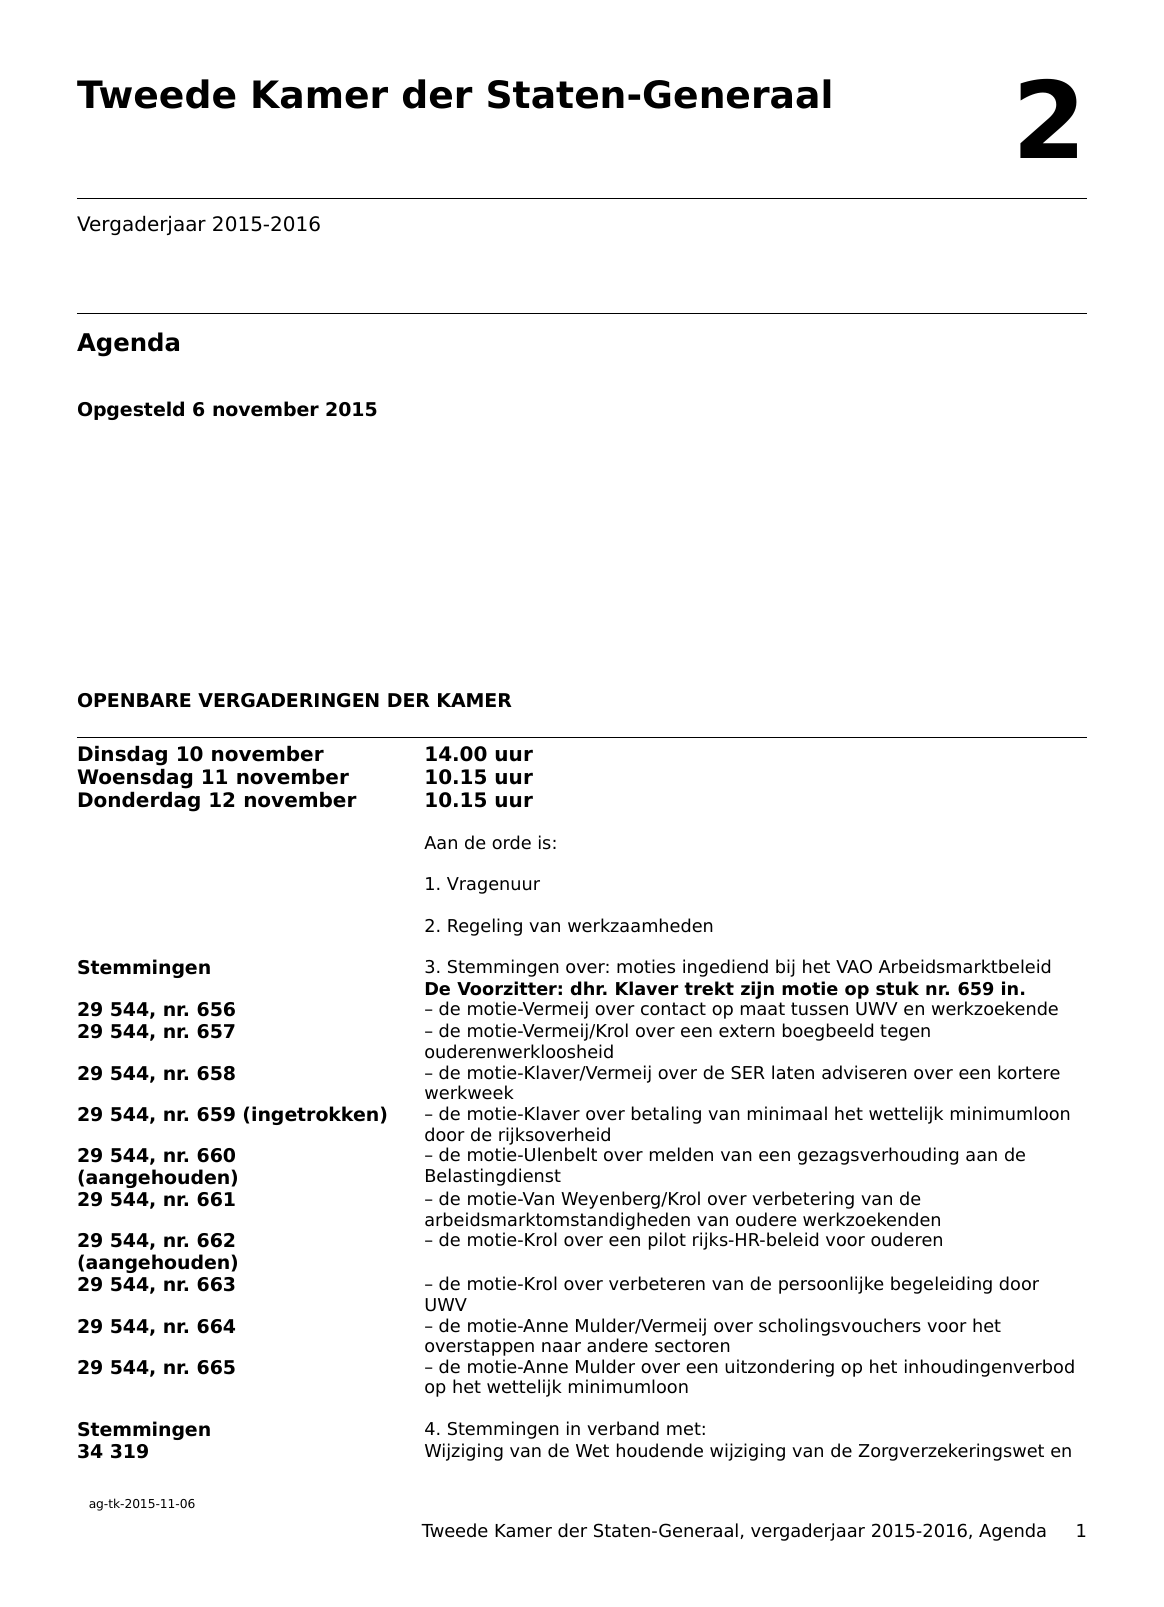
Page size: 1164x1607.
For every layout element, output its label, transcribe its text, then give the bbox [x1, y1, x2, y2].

table_cell – de motie-Vermeij/Krol over een extern boegbeeld tegen ouderenwerkloosheid [418, 1021, 1087, 1063]
table_cell 3. Stemmingen over: moties ingediend bij het VAO Arbeidsmarktbeleid [418, 957, 1087, 979]
table_cell [418, 813, 1087, 833]
table_cell 29 544, nr. 663 [77, 1274, 401, 1316]
table_cell [401, 813, 418, 833]
table_cell Aan de orde is: [418, 833, 1087, 854]
table_cell Stemmingen [77, 957, 401, 979]
table_cell [77, 813, 401, 833]
table_cell 29 544, nr. 665 [77, 1357, 401, 1398]
table_cell [418, 895, 1087, 916]
table_cell 29 544, nr. 664 [77, 1316, 401, 1357]
table_cell [401, 1419, 418, 1441]
table_cell [418, 936, 1087, 957]
table_cell 29 544, nr. 658 [77, 1063, 401, 1104]
table_cell 34 319 [77, 1441, 401, 1463]
table_cell – de motie-Klaver/Vermeij over de SER laten adviseren over een kortere werkweek [418, 1063, 1087, 1104]
table_cell [77, 1398, 401, 1419]
table_cell [77, 833, 401, 854]
table_cell [401, 1357, 418, 1398]
table_cell – de motie-Vermeij over contact op maat tussen UWV en werkzoekende [418, 999, 1087, 1021]
table_cell [401, 979, 418, 999]
table_cell 29 544, nr. 659 (ingetrokken) [77, 1104, 401, 1145]
table_cell [401, 833, 418, 854]
table_cell [77, 895, 401, 916]
table_cell [77, 874, 401, 895]
table_cell – de motie-Krol over verbeteren van de persoonlijke begeleiding door UWV [418, 1274, 1087, 1316]
table_header Dinsdag 10 november [77, 738, 401, 766]
table_cell Donderdag 12 november [77, 789, 401, 812]
table_cell 29 544, nr. 661 [77, 1189, 401, 1230]
table_cell Vergaderjaar 2015-2016 [77, 199, 1087, 313]
table_header 14.00 uur [418, 738, 1087, 766]
table_cell [401, 1230, 418, 1274]
table_cell – de motie-Anne Mulder over een uitzondering op het inhoudingenverbod op het wettelijk minimumloon [418, 1357, 1087, 1398]
table_cell [422, 314, 1087, 357]
table_cell Agenda [77, 314, 422, 357]
table_header Tweede Kamer der Staten-Generaal [77, 59, 886, 198]
table_cell 2. Regeling van werkzaamheden [418, 916, 1087, 936]
table_cell De Voorzitter: dhr. Klaver trekt zijn motie op stuk nr. 659 in. [418, 979, 1087, 999]
table_cell – de motie-Krol over een pilot rijks-HR-beleid voor ouderen [418, 1230, 1087, 1274]
table_cell [77, 916, 401, 936]
table_cell – de motie-Klaver over betaling van minimaal het wettelijk minimumloon door de rijksoverheid [418, 1104, 1087, 1145]
table_cell [401, 1145, 418, 1189]
table_cell [401, 936, 418, 957]
table_cell Woensdag 11 november [77, 766, 401, 789]
table_cell [418, 1398, 1087, 1419]
table_cell [77, 854, 401, 874]
table_cell [77, 936, 401, 957]
table_cell 10.15 uur [418, 766, 1087, 789]
table_cell [401, 789, 418, 812]
table_cell 4. Stemmingen in verband met: [418, 1419, 1087, 1441]
table_cell [401, 1398, 418, 1419]
table_cell 29 544, nr. 662 (aangehouden) [77, 1230, 401, 1274]
table_cell [401, 957, 418, 979]
table_cell – de motie-Ulenbelt over melden van een gezagsverhouding aan de Belastingdienst [418, 1145, 1087, 1189]
table_cell [401, 854, 418, 874]
table_cell [401, 1316, 418, 1357]
table_cell [401, 1104, 418, 1145]
table_cell [401, 1274, 418, 1316]
table_cell [401, 874, 418, 895]
text Opgesteld 6 november 2015 [77, 399, 1087, 421]
table_cell – de motie-Van Weyenberg/Krol over verbetering van de arbeidsmarktomstandigheden van oudere werkzoekenden [418, 1189, 1087, 1230]
text ag-tk-2015-11-06 [88, 1497, 323, 1511]
table_cell [77, 979, 401, 999]
table_cell 10.15 uur [418, 789, 1087, 812]
table_cell [401, 916, 418, 936]
table_header [401, 738, 418, 766]
table_cell [401, 895, 418, 916]
table_cell Stemmingen [77, 1419, 401, 1441]
table_cell [401, 1021, 418, 1063]
table_cell – de motie-Anne Mulder/Vermeij over scholingsvouchers voor het overstappen naar andere sectoren [418, 1316, 1087, 1357]
table_cell [418, 854, 1087, 874]
table_cell 1. Vragenuur [418, 874, 1087, 895]
table_cell Wijziging van de Wet houdende wijziging van de Zorgverzekeringswet en [418, 1441, 1087, 1463]
table_cell [401, 1063, 418, 1104]
table_cell [401, 766, 418, 789]
table_cell 29 544, nr. 657 [77, 1021, 401, 1063]
table_cell 29 544, nr. 660 (aangehouden) [77, 1145, 401, 1189]
table_cell 29 544, nr. 656 [77, 999, 401, 1021]
table_cell [401, 1189, 418, 1230]
table_cell [401, 999, 418, 1021]
table_header 2 [886, 59, 1087, 198]
subtitle OPENBARE VERGADERINGEN DER KAMER [77, 690, 1087, 712]
table_cell [401, 1441, 418, 1463]
